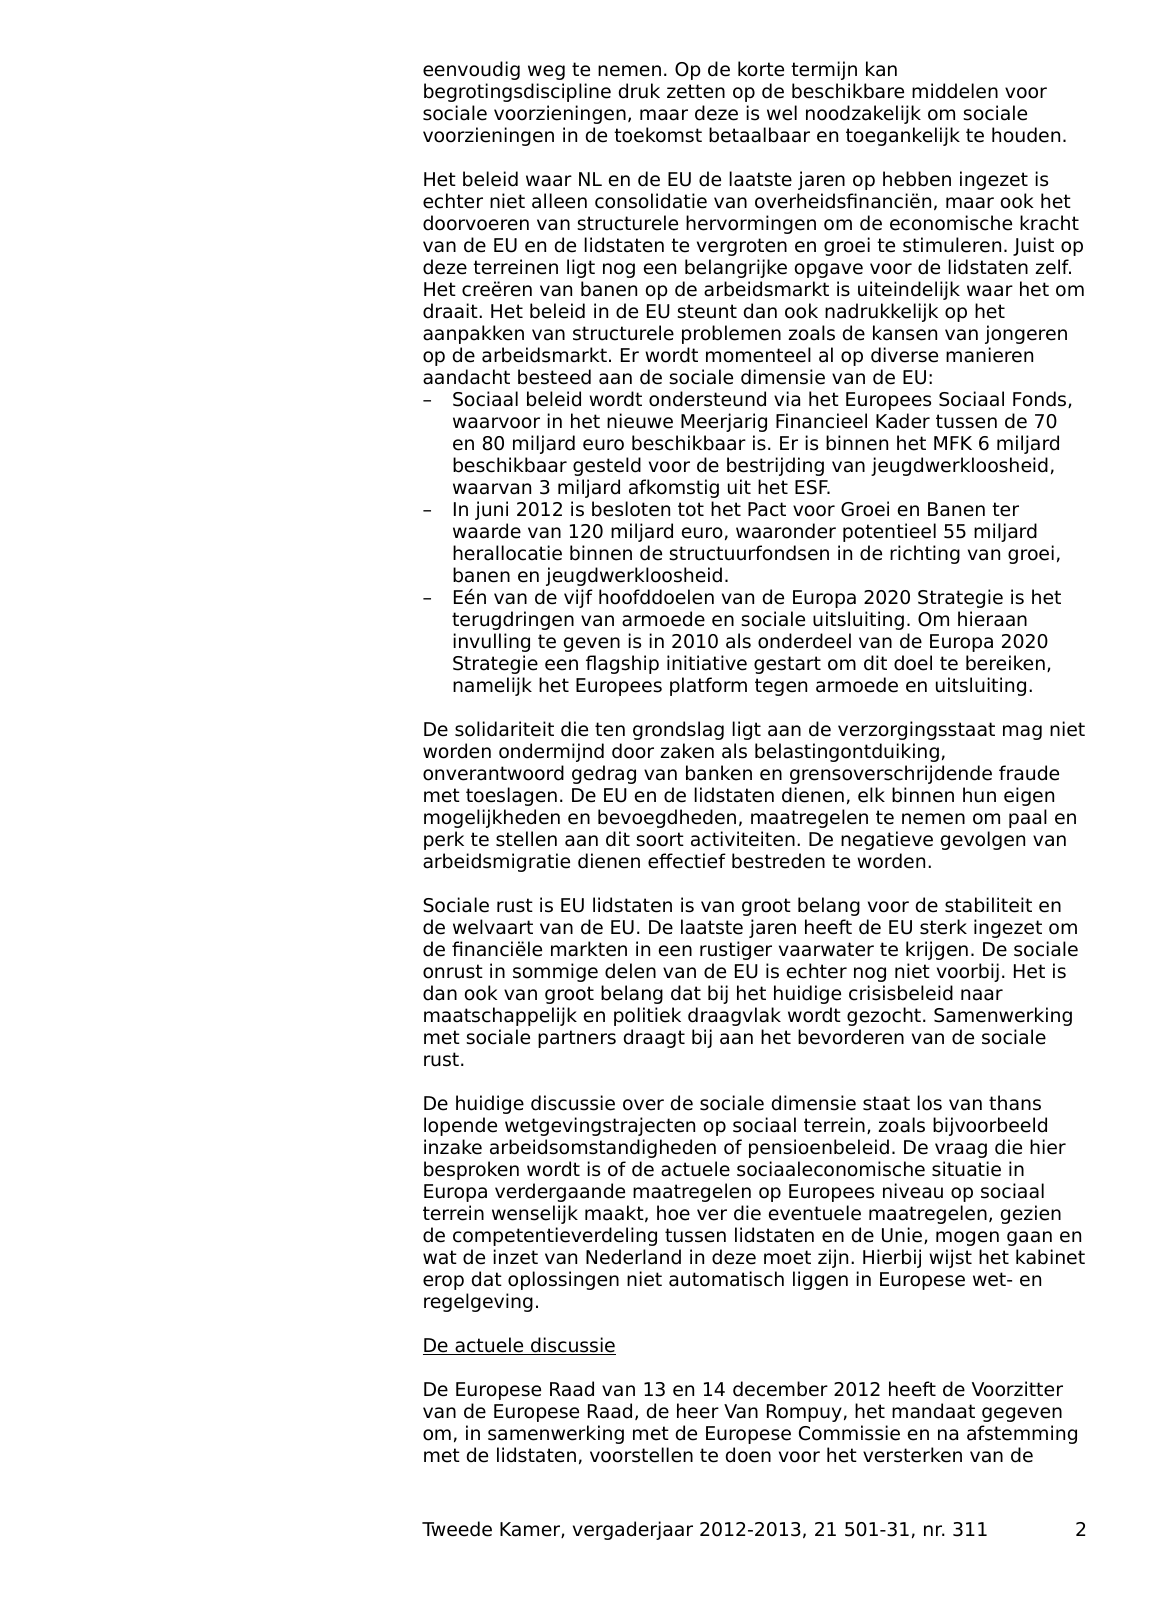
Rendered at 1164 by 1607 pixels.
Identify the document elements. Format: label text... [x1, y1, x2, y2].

text – In juni 2012 is besloten tot het Pact voor Groei en Banen ter waarde van 120 miljard euro, waaronder potentieel 55 miljard herallocatie binnen de structuurfondsen in de richting van groei, banen en jeugdwerkloosheid. [422, 499, 1087, 587]
subtitle De actuele discussie [422, 1335, 1087, 1357]
text De solidariteit die ten grondslag ligt aan de verzorgingsstaat mag niet worden ondermijnd door zaken als belastingontduiking, onverantwoord gedrag van banken en grensoverschrijdende fraude met toeslagen. De EU en de lidstaten dienen, elk binnen hun eigen mogelijkheden en bevoegdheden, maatregelen te nemen om paal en perk te stellen aan dit soort activiteiten. De negatieve gevolgen van arbeidsmigratie dienen effectief bestreden te worden. [422, 719, 1087, 873]
text – Eén van de vijf hoofddoelen van de Europa 2020 Strategie is het terugdringen van armoede en sociale uitsluiting. Om hieraan invulling te geven is in 2010 als onderdeel van de Europa 2020 Strategie een flagship initiative gestart om dit doel te bereiken, namelijk het Europees platform tegen armoede en uitsluiting. [422, 587, 1087, 697]
text De Europese Raad van 13 en 14 december 2012 heeft de Voorzitter van de Europese Raad, de heer Van Rompuy, het mandaat gegeven om, in samenwerking met de Europese Commissie en na afstemming met de lidstaten, voorstellen te doen voor het versterken van de [422, 1379, 1087, 1467]
text eenvoudig weg te nemen. Op de korte termijn kan begrotingsdiscipline druk zetten op de beschikbare middelen voor sociale voorzieningen, maar deze is wel noodzakelijk om sociale voorzieningen in de toekomst betaalbaar en toegankelijk te houden. [422, 59, 1087, 147]
text – Sociaal beleid wordt ondersteund via het Europees Sociaal Fonds, waarvoor in het nieuwe Meerjarig Financieel Kader tussen de 70 en 80 miljard euro beschikbaar is. Er is binnen het MFK 6 miljard beschikbaar gesteld voor de bestrijding van jeugdwerkloosheid, waarvan 3 miljard afkomstig uit het ESF. [422, 389, 1087, 499]
text Het beleid waar NL en de EU de laatste jaren op hebben ingezet is echter niet alleen consolidatie van overheidsfinanciën, maar ook het doorvoeren van structurele hervormingen om de economische kracht van de EU en de lidstaten te vergroten en groei te stimuleren. Juist op deze terreinen ligt nog een belangrijke opgave voor de lidstaten zelf. Het creëren van banen op de arbeidsmarkt is uiteindelijk waar het om draait. Het beleid in de EU steunt dan ook nadrukkelijk op het aanpakken van structurele problemen zoals de kansen van jongeren op de arbeidsmarkt. Er wordt momenteel al op diverse manieren aandacht besteed aan de sociale dimensie van de EU: [422, 169, 1087, 389]
text De huidige discussie over de sociale dimensie staat los van thans lopende wetgevingstrajecten op sociaal terrein, zoals bijvoorbeeld inzake arbeidsomstandigheden of pensioenbeleid. De vraag die hier besproken wordt is of de actuele sociaaleconomische situatie in Europa verdergaande maatregelen op Europees niveau op sociaal terrein wenselijk maakt, hoe ver die eventuele maatregelen, gezien de competentieverdeling tussen lidstaten en de Unie, mogen gaan en wat de inzet van Nederland in deze moet zijn. Hierbij wijst het kabinet erop dat oplossingen niet automatisch liggen in Europese wet- en regelgeving. [422, 1093, 1087, 1313]
text Sociale rust is EU lidstaten is van groot belang voor de stabiliteit en de welvaart van de EU. De laatste jaren heeft de EU sterk ingezet om de financiële markten in een rustiger vaarwater te krijgen. De sociale onrust in sommige delen van de EU is echter nog niet voorbij. Het is dan ook van groot belang dat bij het huidige crisisbeleid naar maatschappelijk en politiek draagvlak wordt gezocht. Samenwerking met sociale partners draagt bij aan het bevorderen van de sociale rust. [422, 895, 1087, 1071]
